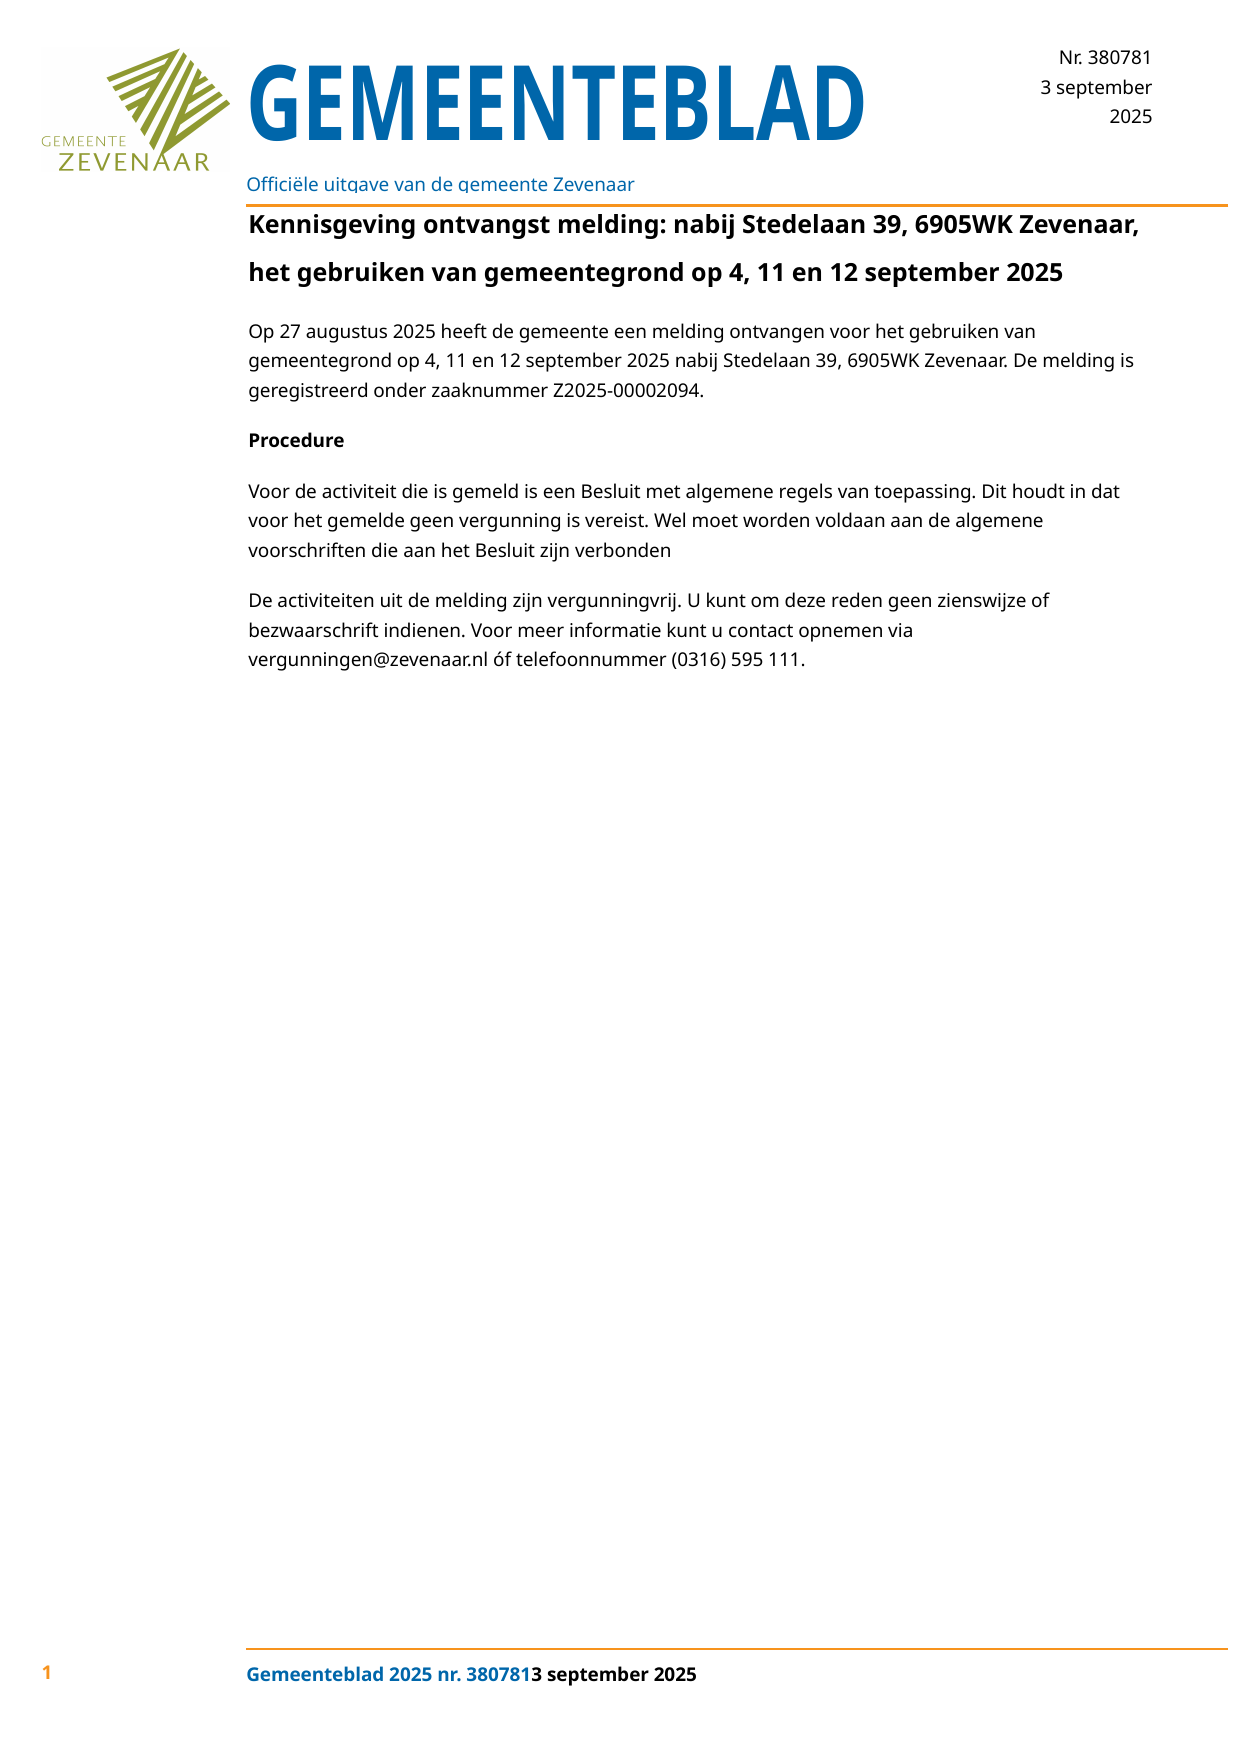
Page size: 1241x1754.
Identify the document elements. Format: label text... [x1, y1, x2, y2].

text Op 27 augustus 2025 heeft de gemeente een melding ontvangen voor het gebruiken van gemeentegrond op 4, 11 en 12 september 2025 nabij Stedelaan 39, 6905WK Zevenaar. De melding is geregistreerd onder zaaknummer Z2025-00002094. [248, 318, 1152, 403]
text De activiteiten uit de melding zijn vergunningvrij. U kunt om deze reden geen zienswijze of bezwaarschrift indienen. Voor meer informatie kunt u contact opnemen via vergunningen@zevenaar.nl óf telefoonnummer (0316) 595 111. [248, 587, 1152, 672]
picture [41, 47, 231, 172]
text Procedure [248, 427, 1152, 453]
text Voor de activiteit die is gemeld is een Besluit met algemene regels van toepassing. Dit houdt in dat voor het gemelde geen vergunning is vereist. Wel moet worden voldaan aan de algemene voorschriften die aan het Besluit zijn verbonden [248, 478, 1152, 563]
text Kennisgeving ontvangst melding: nabij Stedelaan 39, 6905WK Zevenaar, het gebruiken van gemeentegrond op 4, 11 en 12 september 2025 [248, 207, 1152, 288]
